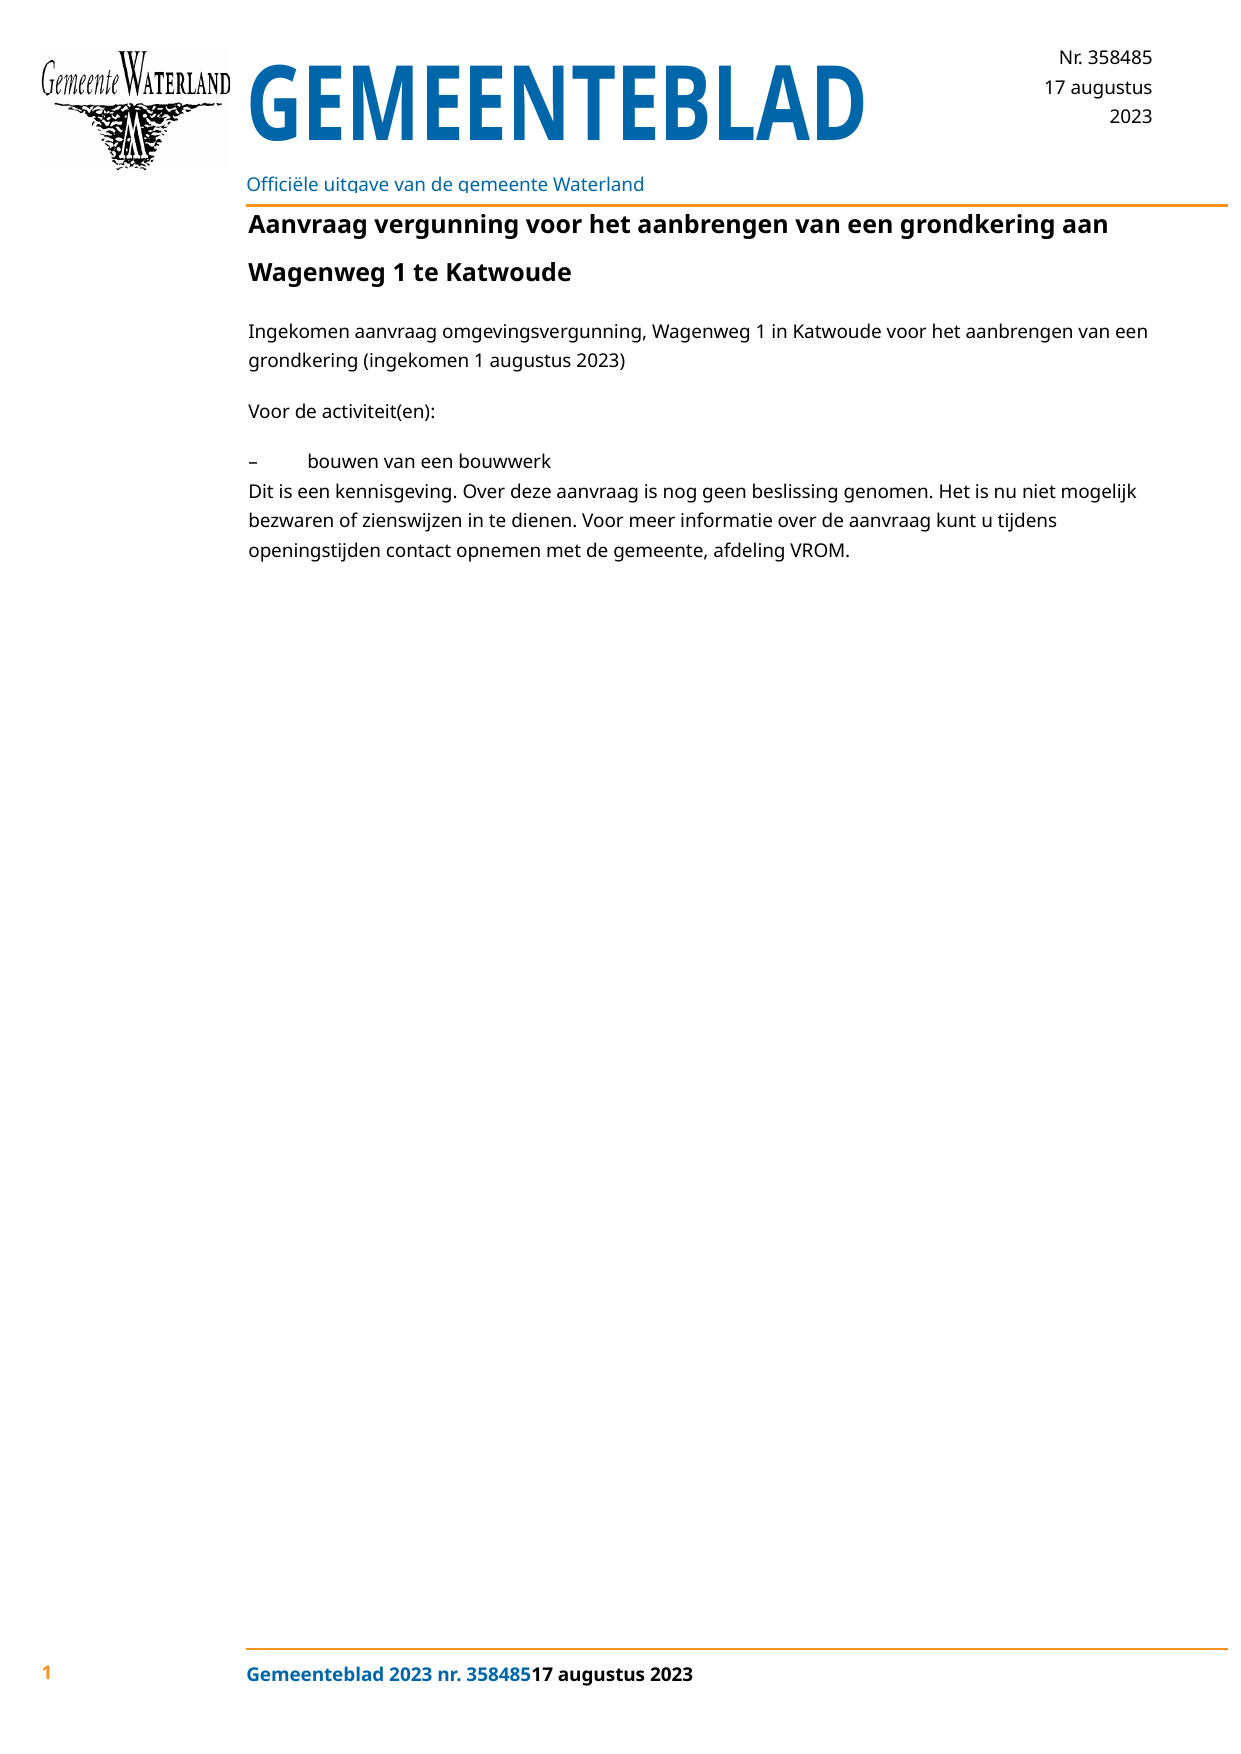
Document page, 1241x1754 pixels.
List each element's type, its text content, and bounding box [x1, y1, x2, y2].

list bouwen van een bouwwerk [248, 448, 1152, 474]
text Ingekomen aanvraag omgevingsvergunning, Wagenweg 1 in Katwoude voor het aanbrengen van een grondkering (ingekomen 1 augustus 2023) [248, 318, 1152, 373]
picture [41, 47, 231, 172]
text Dit is een kennisgeving. Over deze aanvraag is nog geen beslissing genomen. Het is nu niet mogelijk bezwaren of zienswijzen in te dienen. Voor meer informatie over de aanvraag kunt u tijdens openingstijden contact opnemen met de gemeente, afdeling VROM. [248, 478, 1152, 563]
text Aanvraag vergunning voor het aanbrengen van een grondkering aan Wagenweg 1 te Katwoude [248, 207, 1152, 288]
text Voor de activiteit(en): [248, 398, 1152, 424]
